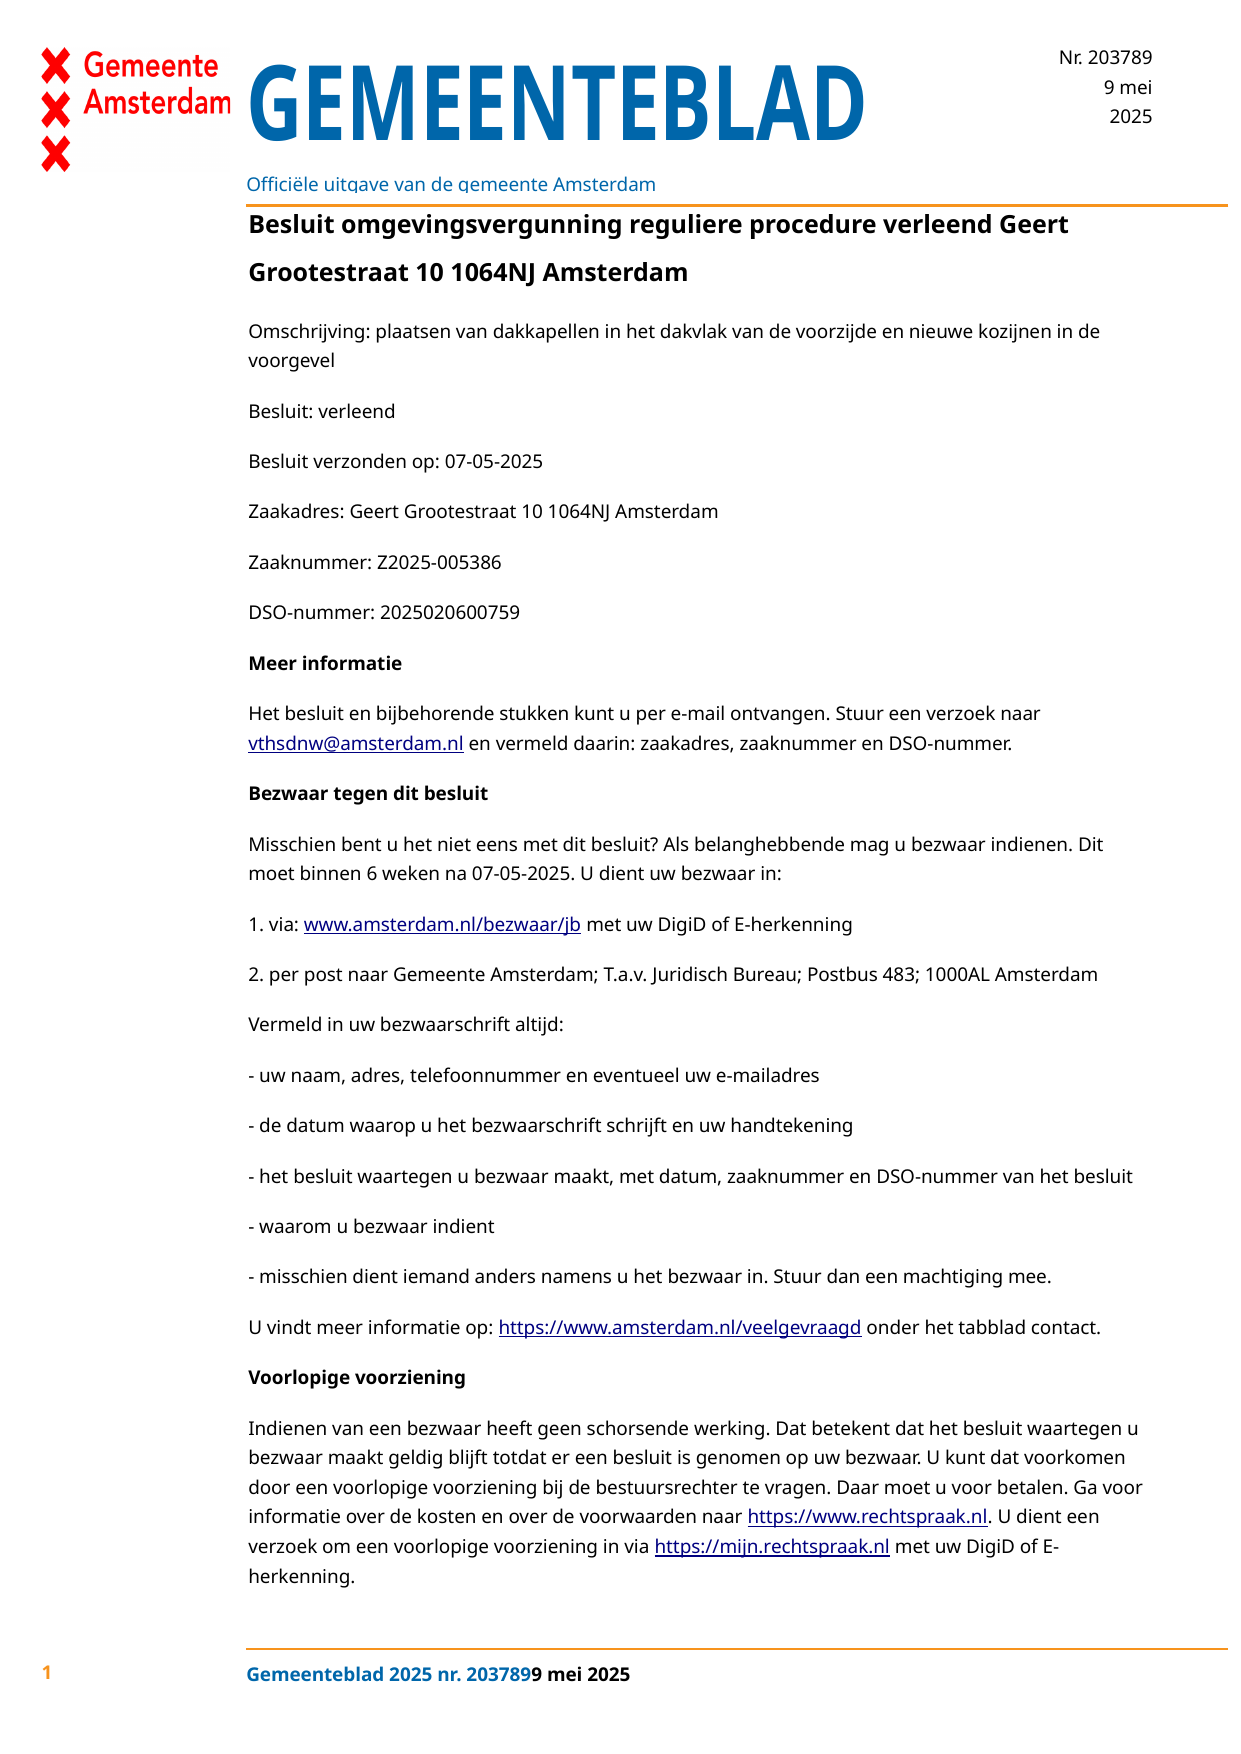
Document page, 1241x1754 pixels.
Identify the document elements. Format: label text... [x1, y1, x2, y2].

text Indienen van een bezwaar heeft geen schorsende werking. Dat betekent dat het besluit waartegen u bezwaar maakt geldig blijft totdat er een besluit is genomen op uw bezwaar. U kunt dat voorkomen door een voorlopige voorziening bij de bestuursrechter te vragen. Daar moet u voor betalen. Ga voor informatie over de kosten en over de voorwaarden naar https://www.rechtspraak.nl. U dient een verzoek om een voorlopige voorziening in via https://mijn.rechtspraak.nl met uw DigiD of E-herkenning. [248, 1415, 1152, 1589]
text Meer informatie [248, 650, 1152, 676]
text 1. via: www.amsterdam.nl/bezwaar/jb met uw DigiD of E-herkenning [248, 911, 1152, 937]
text Besluit verzonden op: 07-05-2025 [248, 448, 1152, 474]
text Omschrijving: plaatsen van dakkapellen in het dakvlak van de voorzijde en nieuwe kozijnen in de voorgevel [248, 318, 1152, 373]
text U vindt meer informatie op: https://www.amsterdam.nl/veelgevraagd onder het tabblad contact. [248, 1314, 1152, 1340]
text DSO-nummer: 2025020600759 [248, 599, 1152, 625]
text - misschien dient iemand anders namens u het bezwaar in. Stuur dan een machtiging mee. [248, 1264, 1152, 1289]
text Bezwaar tegen dit besluit [248, 780, 1152, 806]
text Het besluit en bijbehorende stukken kunt u per e-mail ontvangen. Stuur een verzoek naar vthsdnw@amsterdam.nl en vermeld daarin: zaakadres, zaaknummer en DSO-nummer. [248, 700, 1152, 756]
text - de datum waarop u het bezwaarschrift schrijft en uw handtekening [248, 1112, 1152, 1138]
text - uw naam, adres, telefoonnummer en eventueel uw e-mailadres [248, 1062, 1152, 1088]
text Zaaknummer: Z2025-005386 [248, 549, 1152, 575]
text Zaakadres: Geert Grootestraat 10 1064NJ Amsterdam [248, 499, 1152, 524]
text 2. per post naar Gemeente Amsterdam; T.a.v. Juridisch Bureau; Postbus 483; 1000AL Amsterdam [248, 961, 1152, 987]
text Misschien bent u het niet eens met dit besluit? Als belanghebbende mag u bezwaar indienen. Dit moet binnen 6 weken na 07-05-2025. U dient uw bezwaar in: [248, 831, 1152, 886]
text Vermeld in uw bezwaarschrift altijd: [248, 1012, 1152, 1037]
text - het besluit waartegen u bezwaar maakt, met datum, zaaknummer en DSO-nummer van het besluit [248, 1163, 1152, 1189]
text - waarom u bezwaar indient [248, 1213, 1152, 1239]
text Besluit omgevingsvergunning reguliere procedure verleend Geert Grootestraat 10 1064NJ Amsterdam [248, 207, 1152, 288]
text Voorlopige voorziening [248, 1364, 1152, 1390]
picture [41, 47, 231, 172]
text Besluit: verleend [248, 398, 1152, 424]
